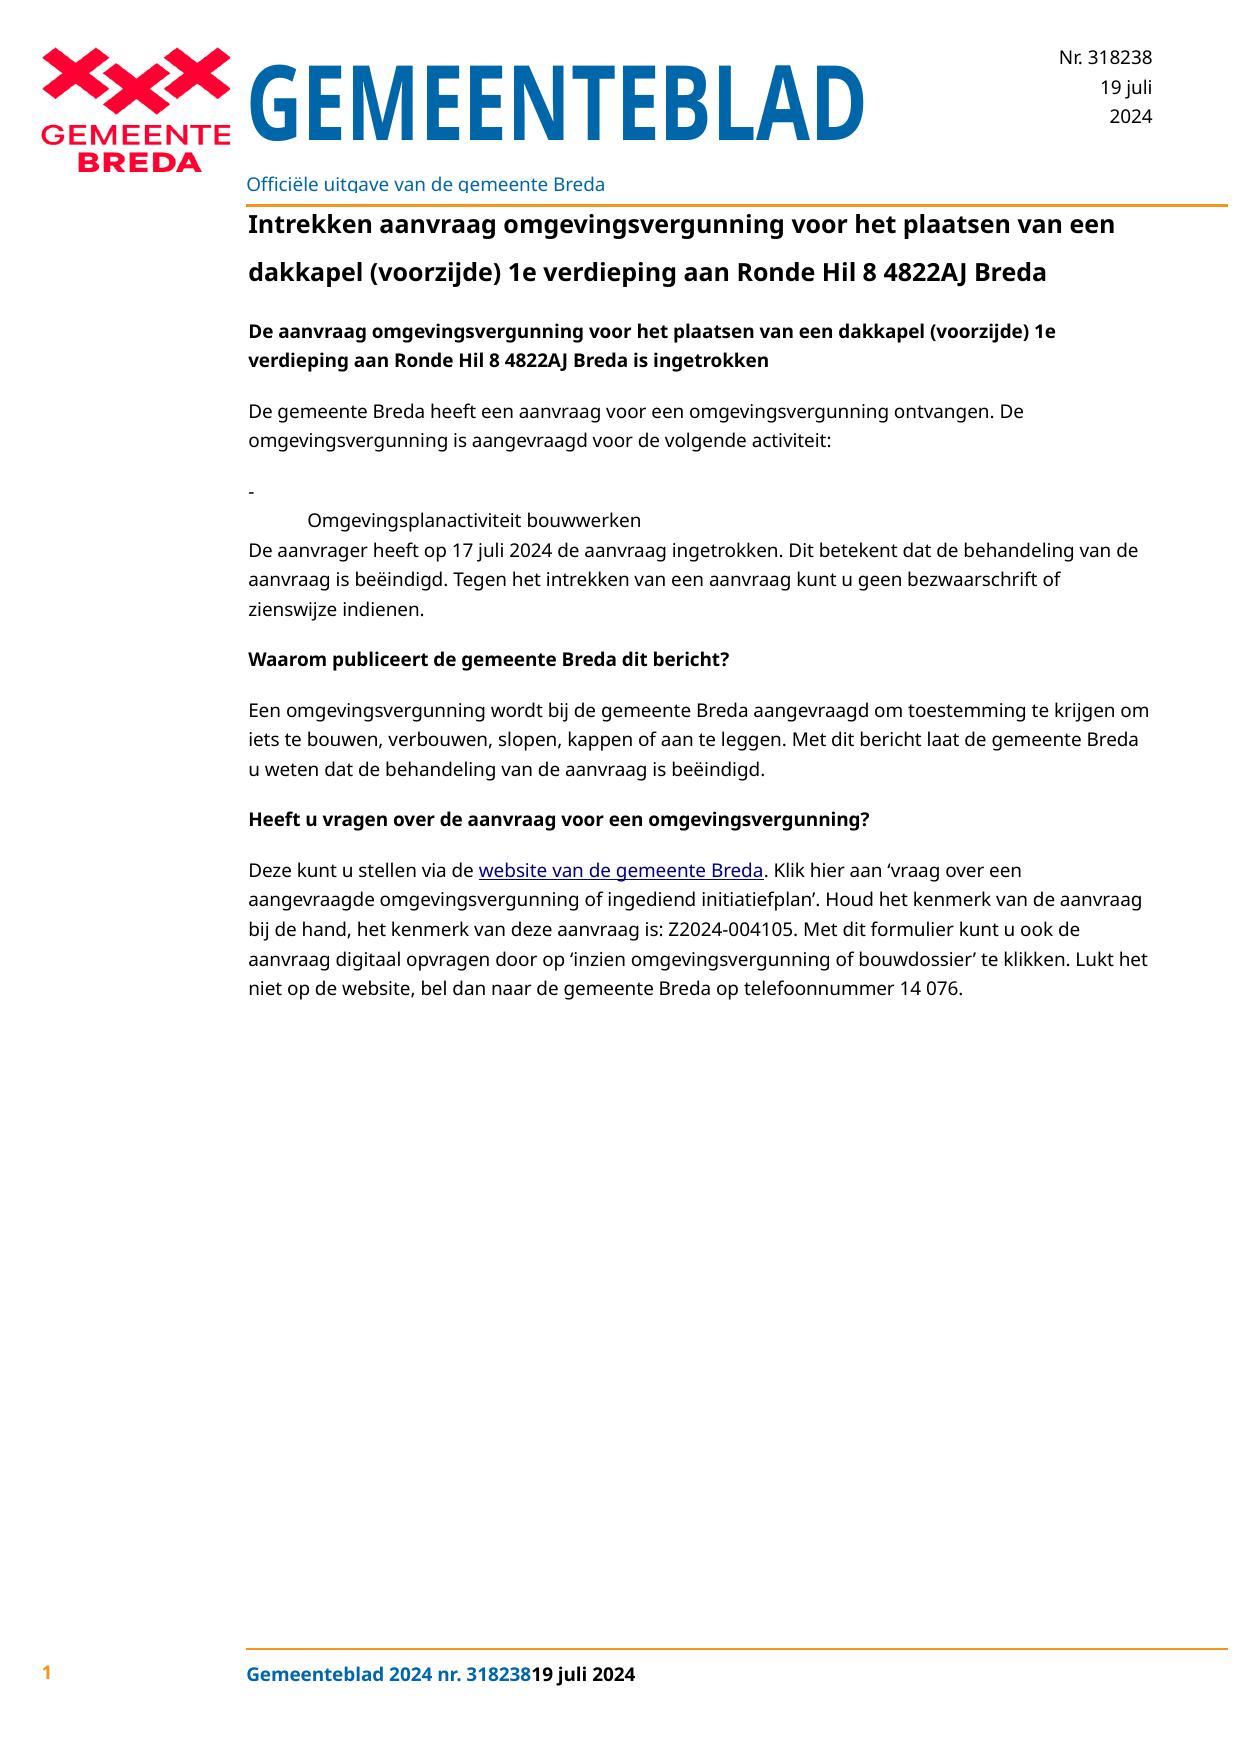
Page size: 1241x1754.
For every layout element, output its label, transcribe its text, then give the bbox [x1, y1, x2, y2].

text Waarom publiceert de gemeente Breda dit bericht? [248, 647, 1152, 672]
text Een omgevingsvergunning wordt bij de gemeente Breda aangevraagd om toestemming te krijgen om iets te bouwen, verbouwen, slopen, kappen of aan te leggen. Met dit bericht laat de gemeente Breda u weten dat de behandeling van de aanvraag is beëindigd. [248, 697, 1152, 782]
text De aanvrager heeft op 17 juli 2024 de aanvraag ingetrokken. Dit betekent dat de behandeling van de aanvraag is beëindigd. Tegen het intrekken van een aanvraag kunt u geen bezwaarschrift of zienswijze indienen. [248, 537, 1152, 622]
text De aanvraag omgevingsvergunning voor het plaatsen van een dakkapel (voorzijde) 1e verdieping aan Ronde Hil 8 4822AJ Breda is ingetrokken [248, 318, 1152, 373]
text Heeft u vragen over de aanvraag voor een omgevingsvergunning? [248, 807, 1152, 832]
text Deze kunt u stellen via de website van de gemeente Breda. Klik hier aan ‘vraag over een aangevraagde omgevingsvergunning of ingediend initiatiefplan’. Houd het kenmerk van de aanvraag bij de hand, het kenmerk van deze aanvraag is: Z2024-004105. Met dit formulier kunt u ook de aanvraag digitaal opvragen door op ‘inzien omgevingsvergunning of bouwdossier’ te klikken. Lukt het niet op de website, bel dan naar de gemeente Breda op telefoonnummer 14 076. [248, 857, 1152, 1001]
list Omgevingsplanactiviteit bouwwerken [248, 507, 1152, 533]
text De gemeente Breda heeft een aanvraag voor een omgevingsvergunning ontvangen. De omgevingsvergunning is aangevraagd voor de volgende activiteit: [248, 398, 1152, 453]
text Intrekken aanvraag omgevingsvergunning voor het plaatsen van een dakkapel (voorzijde) 1e verdieping aan Ronde Hil 8 4822AJ Breda [248, 207, 1152, 288]
picture [41, 47, 231, 172]
